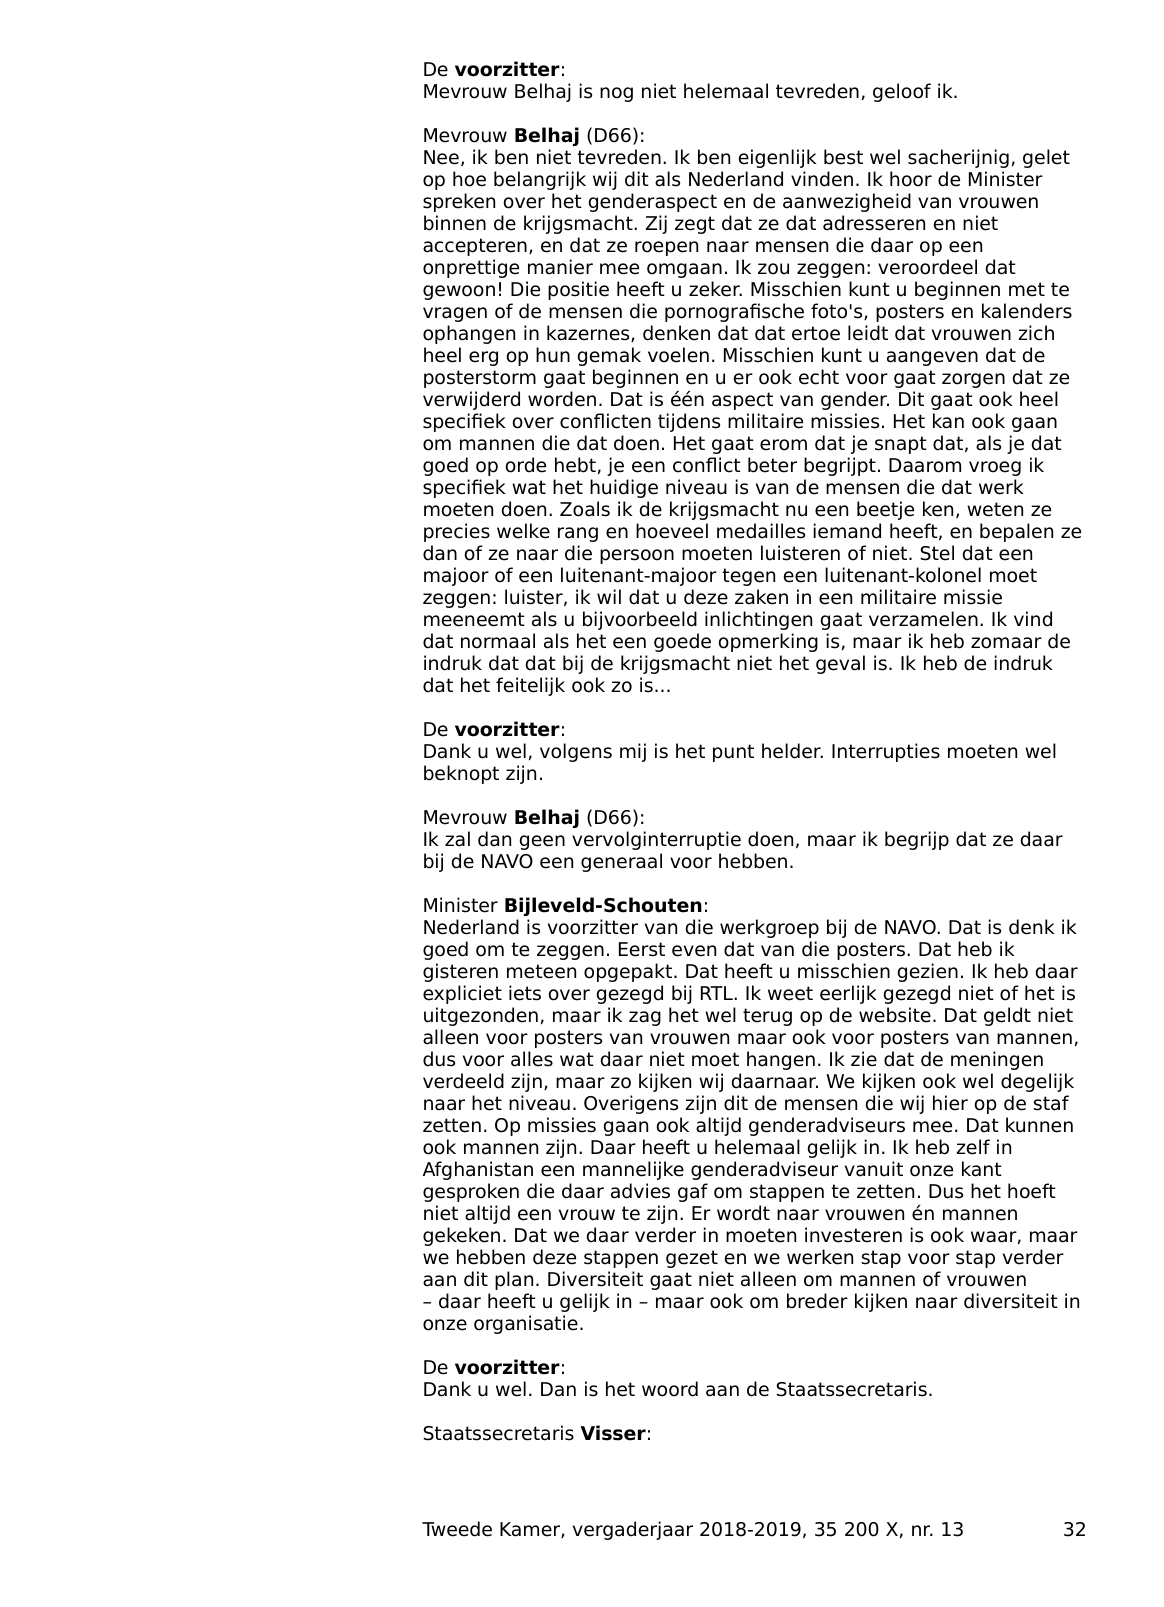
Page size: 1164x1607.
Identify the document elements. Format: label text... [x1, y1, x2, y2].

text De voorzitter: [422, 59, 1087, 81]
text Staatssecretaris Visser: [422, 1423, 1087, 1445]
text Mevrouw Belhaj (D66): [422, 125, 1087, 147]
text Ik zal dan geen vervolginterruptie doen, maar ik begrijp dat ze daar bij de NAVO een generaal voor hebben. [422, 829, 1087, 873]
text Minister Bijleveld-Schouten: [422, 895, 1087, 917]
text Dank u wel, volgens mij is het punt helder. Interrupties moeten wel beknopt zijn. [422, 741, 1087, 785]
text Nederland is voorzitter van die werkgroep bij de NAVO. Dat is denk ik goed om te zeggen. Eerst even dat van die posters. Dat heb ik gisteren meteen opgepakt. Dat heeft u misschien gezien. Ik heb daar expliciet iets over gezegd bij RTL. Ik weet eerlijk gezegd niet of het is uitgezonden, maar ik zag het wel terug op de website. Dat geldt niet alleen voor posters van vrouwen maar ook voor posters van mannen, dus voor alles wat daar niet moet hangen. Ik zie dat de meningen verdeeld zijn, maar zo kijken wij daarnaar. We kijken ook wel degelijk naar het niveau. Overigens zijn dit de mensen die wij hier op de staf zetten. Op missies gaan ook altijd genderadviseurs mee. Dat kunnen ook mannen zijn. Daar heeft u helemaal gelijk in. Ik heb zelf in Afghanistan een mannelijke genderadviseur vanuit onze kant gesproken die daar advies gaf om stappen te zetten. Dus het hoeft niet altijd een vrouw te zijn. Er wordt naar vrouwen én mannen gekeken. Dat we daar verder in moeten investeren is ook waar, maar we hebben deze stappen gezet en we werken stap voor stap verder aan dit plan. Diversiteit gaat niet alleen om mannen of vrouwen – daar heeft u gelijk in – maar ook om breder kijken naar diversiteit in onze organisatie. [422, 917, 1087, 1335]
text Mevrouw Belhaj is nog niet helemaal tevreden, geloof ik. [422, 81, 1087, 103]
text De voorzitter: [422, 1357, 1087, 1379]
text Nee, ik ben niet tevreden. Ik ben eigenlijk best wel sacherijnig, gelet op hoe belangrijk wij dit als Nederland vinden. Ik hoor de Minister spreken over het genderaspect en de aanwezigheid van vrouwen binnen de krijgsmacht. Zij zegt dat ze dat adresseren en niet accepteren, en dat ze roepen naar mensen die daar op een onprettige manier mee omgaan. Ik zou zeggen: veroordeel dat gewoon! Die positie heeft u zeker. Misschien kunt u beginnen met te vragen of de mensen die pornografische foto's, posters en kalenders ophangen in kazernes, denken dat dat ertoe leidt dat vrouwen zich heel erg op hun gemak voelen. Misschien kunt u aangeven dat de posterstorm gaat beginnen en u er ook echt voor gaat zorgen dat ze verwijderd worden. Dat is één aspect van gender. Dit gaat ook heel specifiek over conflicten tijdens militaire missies. Het kan ook gaan om mannen die dat doen. Het gaat erom dat je snapt dat, als je dat goed op orde hebt, je een conflict beter begrijpt. Daarom vroeg ik specifiek wat het huidige niveau is van de mensen die dat werk moeten doen. Zoals ik de krijgsmacht nu een beetje ken, weten ze precies welke rang en hoeveel medailles iemand heeft, en bepalen ze dan of ze naar die persoon moeten luisteren of niet. Stel dat een majoor of een luitenant-majoor tegen een luitenant-kolonel moet zeggen: luister, ik wil dat u deze zaken in een militaire missie meeneemt als u bijvoorbeeld inlichtingen gaat verzamelen. Ik vind dat normaal als het een goede opmerking is, maar ik heb zomaar de indruk dat dat bij de krijgsmacht niet het geval is. Ik heb de indruk dat het feitelijk ook zo is... [422, 147, 1087, 697]
text Dank u wel. Dan is het woord aan de Staatssecretaris. [422, 1379, 1087, 1401]
text De voorzitter: [422, 719, 1087, 741]
text Mevrouw Belhaj (D66): [422, 807, 1087, 829]
